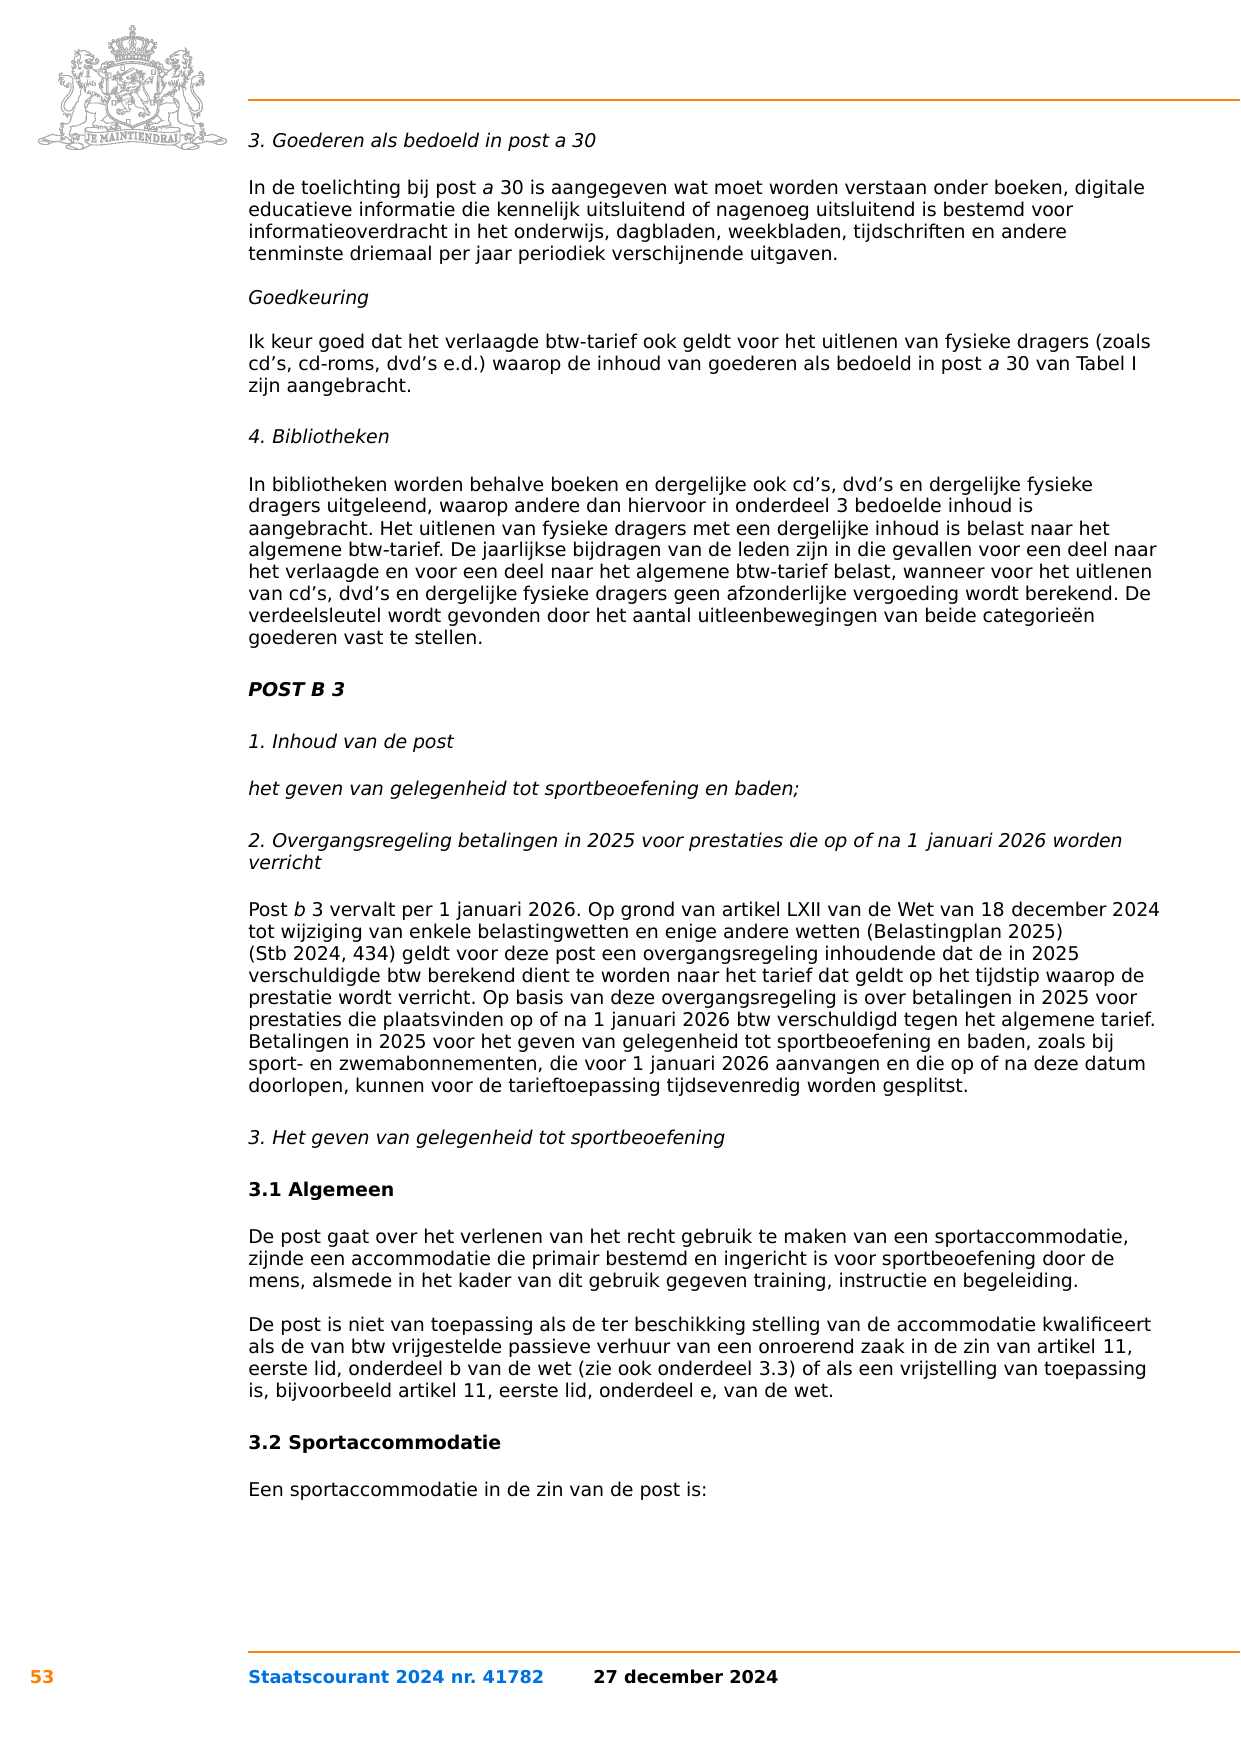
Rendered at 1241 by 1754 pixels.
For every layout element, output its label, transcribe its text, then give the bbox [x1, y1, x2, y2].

text Een sportaccommodatie in de zin van de post is: [248, 1479, 1163, 1501]
subtitle Goedkeuring [248, 287, 1163, 309]
text In bibliotheken worden behalve boeken en dergelijke ook cd’s, dvd’s en dergelijke fysieke dragers uitgeleend, waarop andere dan hiervoor in onderdeel 3 bedoelde inhoud is aangebracht. Het uitlenen van fysieke dragers met een dergelijke inhoud is belast naar het algemene btw-tarief. De jaarlijkse bijdragen van de leden zijn in die gevallen voor een deel naar het verlaagde en voor een deel naar het algemene btw-tarief belast, wanneer voor het uitlenen van cd’s, dvd’s en dergelijke fysieke dragers geen afzonderlijke vergoeding wordt berekend. De verdeelsleutel wordt gevonden door het aantal uitleenbewegingen van beide categorieën goederen vast te stellen. [248, 473, 1163, 649]
subtitle 1. Inhoud van de post [248, 731, 1163, 753]
text het geven van gelegenheid tot sportbeoefening en baden; [248, 778, 1163, 800]
subtitle POST B 3 [248, 679, 1163, 701]
text Ik keur goed dat het verlaagde btw-tarief ook geldt voor het uitlenen van fysieke dragers (zoals cd’s, cd-roms, dvd’s e.d.) waarop de inhoud van goederen als bedoeld in post a 30 van Tabel I zijn aangebracht. [248, 331, 1163, 396]
subtitle 4. Bibliotheken [248, 426, 1163, 448]
subtitle 2. Overgangsregeling betalingen in 2025 voor prestaties die op of na 1 januari 2026 worden verricht [248, 830, 1163, 874]
subtitle 3.2 Sportaccommodatie [248, 1432, 1163, 1454]
subtitle 3. Het geven van gelegenheid tot sportbeoefening [248, 1127, 1163, 1149]
subtitle 3. Goederen als bedoeld in post a 30 [248, 130, 1163, 152]
text De post is niet van toepassing als de ter beschikking stelling van de accommodatie kwalificeert als de van btw vrijgestelde passieve verhuur van een onroerend zaak in de zin van artikel 11, eerste lid, onderdeel b van de wet (zie ook onderdeel 3.3) of als een vrijstelling van toepassing is, bijvoorbeeld artikel 11, eerste lid, onderdeel e, van de wet. [248, 1314, 1163, 1402]
picture [38, 25, 227, 150]
subtitle 3.1 Algemeen [248, 1179, 1163, 1201]
text De post gaat over het verlenen van het recht gebruik te maken van een sportaccommodatie, zijnde een accommodatie die primair bestemd en ingericht is voor sportbeoefening door de mens, alsmede in het kader van dit gebruik gegeven training, instructie en begeleiding. [248, 1226, 1163, 1292]
text In de toelichting bij post a 30 is aangegeven wat moet worden verstaan onder boeken, digitale educatieve informatie die kennelijk uitsluitend of nagenoeg uitsluitend is bestemd voor informatieoverdracht in het onderwijs, dagbladen, weekbladen, tijdschriften en andere tenminste driemaal per jaar periodiek verschijnende uitgaven. [248, 177, 1163, 265]
text Post b 3 vervalt per 1 januari 2026. Op grond van artikel LXII van de Wet van 18 december 2024 tot wijziging van enkele belastingwetten en enige andere wetten (Belastingplan 2025) (Stb 2024, 434) geldt voor deze post een overgangsregeling inhoudende dat de in 2025 verschuldigde btw berekend dient te worden naar het tarief dat geldt op het tijdstip waarop de prestatie wordt verricht. Op basis van deze overgangsregeling is over betalingen in 2025 voor prestaties die plaatsvinden op of na 1 januari 2026 btw verschuldigd tegen het algemene tarief. Betalingen in 2025 voor het geven van gelegenheid tot sportbeoefening en baden, zoals bij sport- en zwemabonnementen, die voor 1 januari 2026 aanvangen en die op of na deze datum doorlopen, kunnen voor de tarieftoepassing tijdsevenredig worden gesplitst. [248, 899, 1163, 1097]
